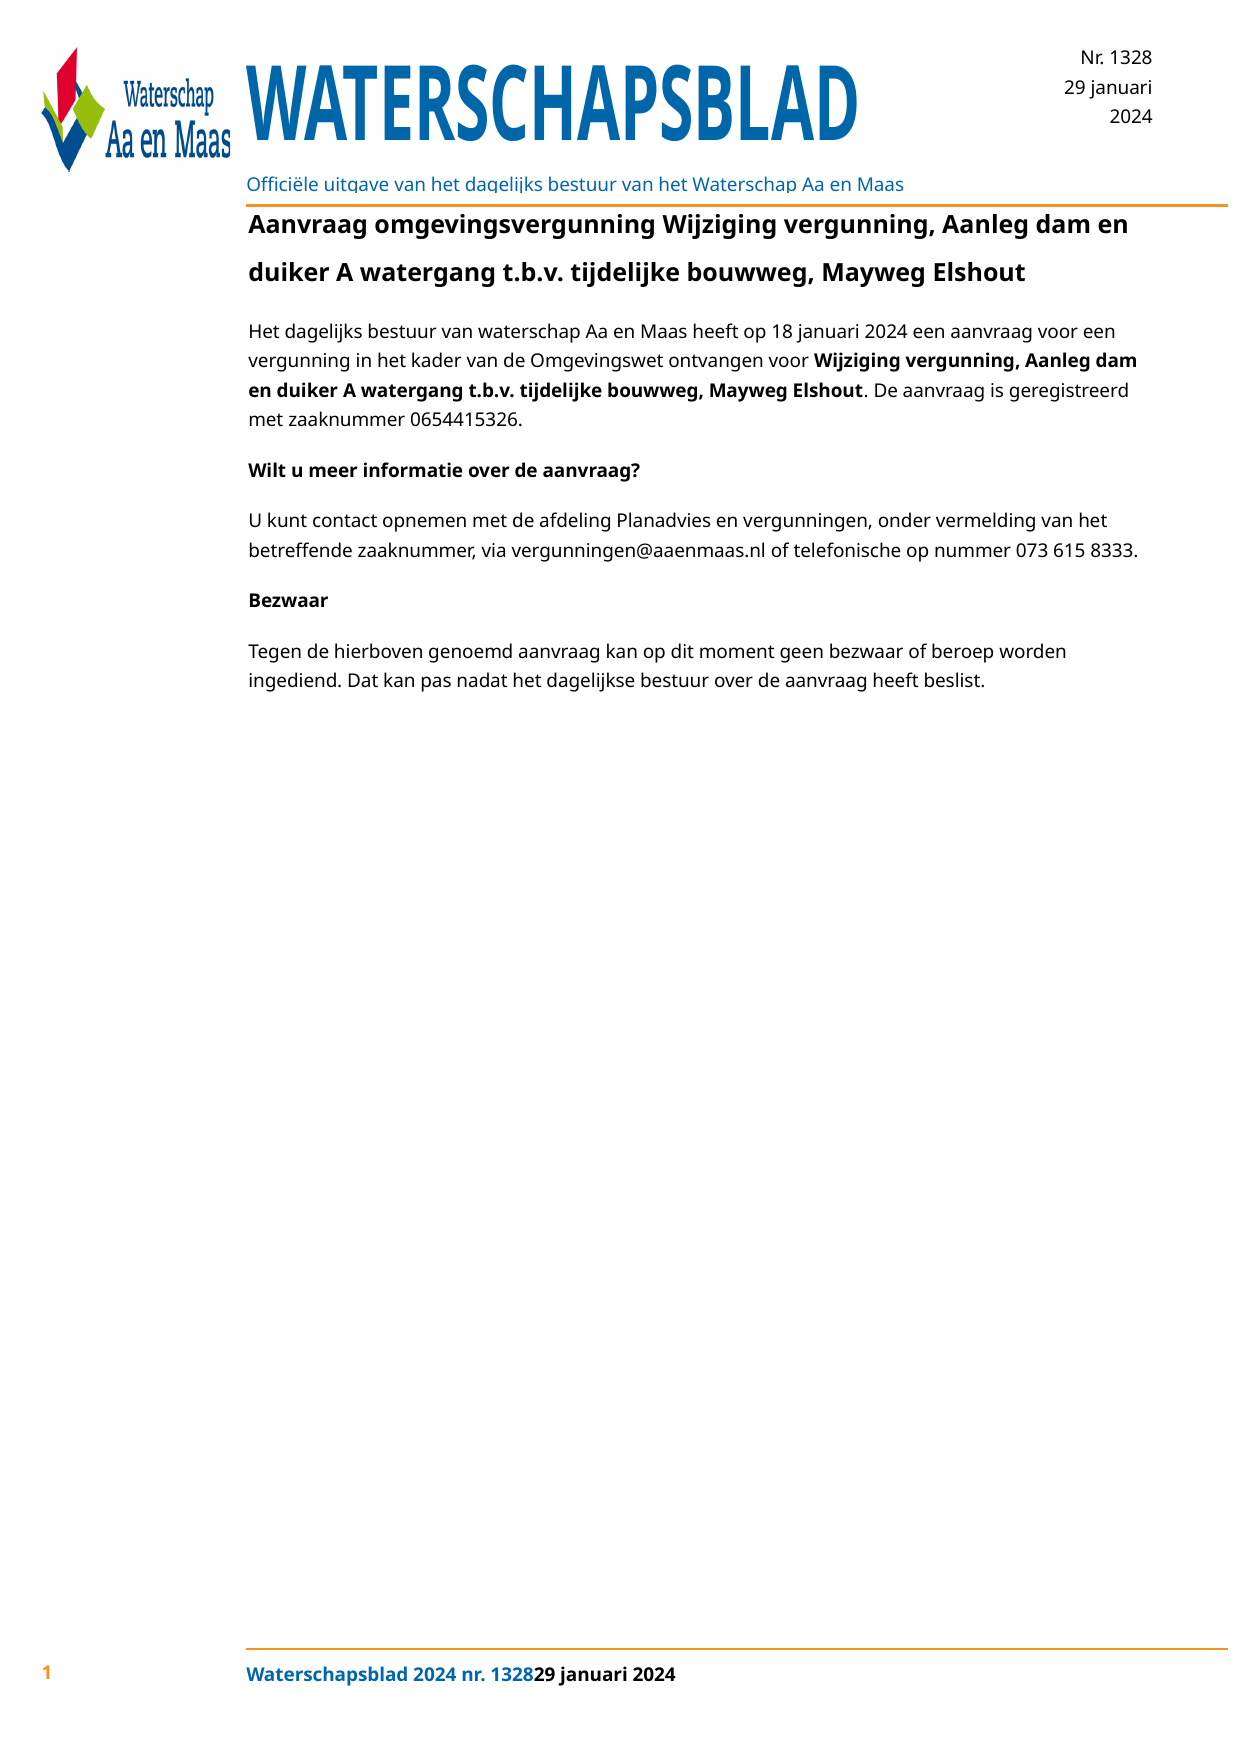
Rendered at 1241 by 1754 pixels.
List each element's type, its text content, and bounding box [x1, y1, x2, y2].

text Bezwaar [248, 587, 1152, 613]
text Aanvraag omgevingsvergunning Wijziging vergunning, Aanleg dam en duiker A watergang t.b.v. tijdelijke bouwweg, Mayweg Elshout [248, 207, 1152, 288]
text Wilt u meer informatie over de aanvraag? [248, 457, 1152, 483]
text Tegen de hierboven genoemd aanvraag kan op dit moment geen bezwaar of beroep worden ingediend. Dat kan pas nadat het dagelijkse bestuur over de aanvraag heeft beslist. [248, 638, 1152, 693]
text U kunt contact opnemen met de afdeling Planadvies en vergunningen, onder vermelding van het betreffende zaaknummer, via vergunningen@aaenmaas.nl of telefonische op nummer 073 615 8333. [248, 507, 1152, 563]
text Het dagelijks bestuur van waterschap Aa en Maas heeft op 18 januari 2024 een aanvraag voor een vergunning in het kader van de Omgevingswet ontvangen voor Wijziging vergunning, Aanleg dam en duiker A watergang t.b.v. tijdelijke bouwweg, Mayweg Elshout. De aanvraag is geregistreerd met zaaknummer 0654415326. [248, 318, 1152, 432]
picture [41, 47, 231, 172]
